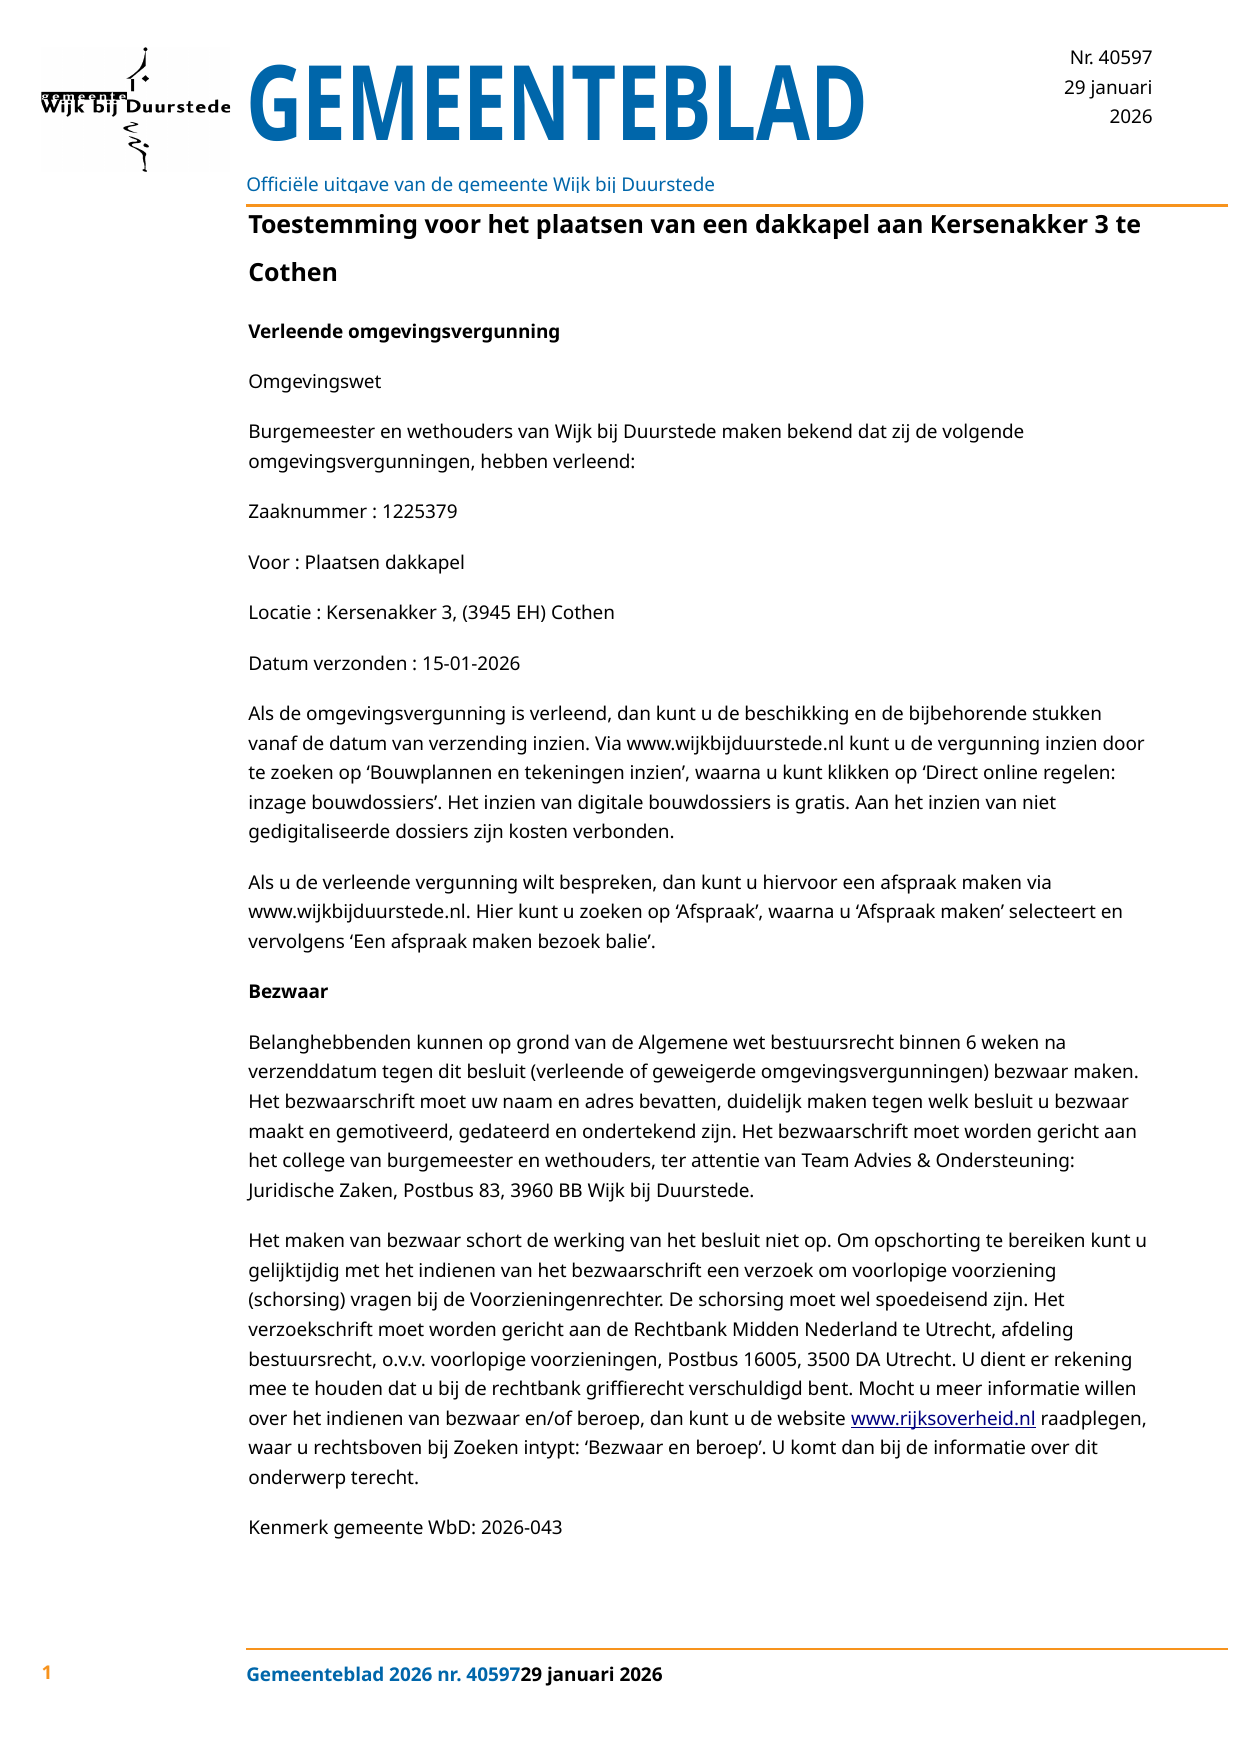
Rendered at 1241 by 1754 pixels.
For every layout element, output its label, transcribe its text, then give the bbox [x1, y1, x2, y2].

text Het maken van bezwaar schort de werking van het besluit niet op. Om opschorting te bereiken kunt u gelijktijdig met het indienen van het bezwaarschrift een verzoek om voorlopige voorziening (schorsing) vragen bij de Voorzieningenrechter. De schorsing moet wel spoedeisend zijn. Het verzoekschrift moet worden gericht aan de Rechtbank Midden Nederland te Utrecht, afdeling bestuursrecht, o.v.v. voorlopige voorzieningen, Postbus 16005, 3500 DA Utrecht. U dient er rekening mee te houden dat u bij de rechtbank griffierecht verschuldigd bent. Mocht u meer informatie willen over het indienen van bezwaar en/of beroep, dan kunt u de website www.rijksoverheid.nl raadplegen, waar u rechtsboven bij Zoeken intypt: ‘Bezwaar en beroep’. U komt dan bij de informatie over dit onderwerp terecht. [248, 1227, 1152, 1490]
text Voor : Plaatsen dakkapel [248, 549, 1152, 575]
text Verleende omgevingsvergunning [248, 318, 1152, 344]
text Zaaknummer : 1225379 [248, 499, 1152, 524]
text Bezwaar [248, 979, 1152, 1004]
text Belanghebbenden kunnen op grond van de Algemene wet bestuursrecht binnen 6 weken na verzenddatum tegen dit besluit (verleende of geweigerde omgevingsvergunningen) bezwaar maken. Het bezwaarschrift moet uw naam en adres bevatten, duidelijk maken tegen welk besluit u bezwaar maakt en gemotiveerd, gedateerd en ondertekend zijn. Het bezwaarschrift moet worden gericht aan het college van burgemeester en wethouders, ter attentie van Team Advies & Ondersteuning: Juridische Zaken, Postbus 83, 3960 BB Wijk bij Duurstede. [248, 1029, 1152, 1203]
text Burgemeester en wethouders van Wijk bij Duurstede maken bekend dat zij de volgende omgevingsvergunningen, hebben verleend: [248, 419, 1152, 474]
text Toestemming voor het plaatsen van een dakkapel aan Kersenakker 3 te Cothen [248, 207, 1152, 288]
text Locatie : Kersenakker 3, (3945 EH) Cothen [248, 599, 1152, 625]
text Omgevingswet [248, 368, 1152, 394]
text Als de omgevingsvergunning is verleend, dan kunt u de beschikking en de bijbehorende stukken vanaf de datum van verzending inzien. Via www.wijkbijduurstede.nl kunt u de vergunning inzien door te zoeken op ‘Bouwplannen en tekeningen inzien’, waarna u kunt klikken op ‘Direct online regelen: inzage bouwdossiers’. Het inzien van digitale bouwdossiers is gratis. Aan het inzien van niet gedigitaliseerde dossiers zijn kosten verbonden. [248, 700, 1152, 844]
text Datum verzonden : 15-01-2026 [248, 650, 1152, 676]
text Als u de verleende vergunning wilt bespreken, dan kunt u hiervoor een afspraak maken via www.wijkbijduurstede.nl. Hier kunt u zoeken op ‘Afspraak’, waarna u ‘Afspraak maken’ selecteert en vervolgens ‘Een afspraak maken bezoek balie’. [248, 869, 1152, 954]
picture [41, 47, 231, 172]
text Kenmerk gemeente WbD: 2026-043 [248, 1514, 1152, 1540]
